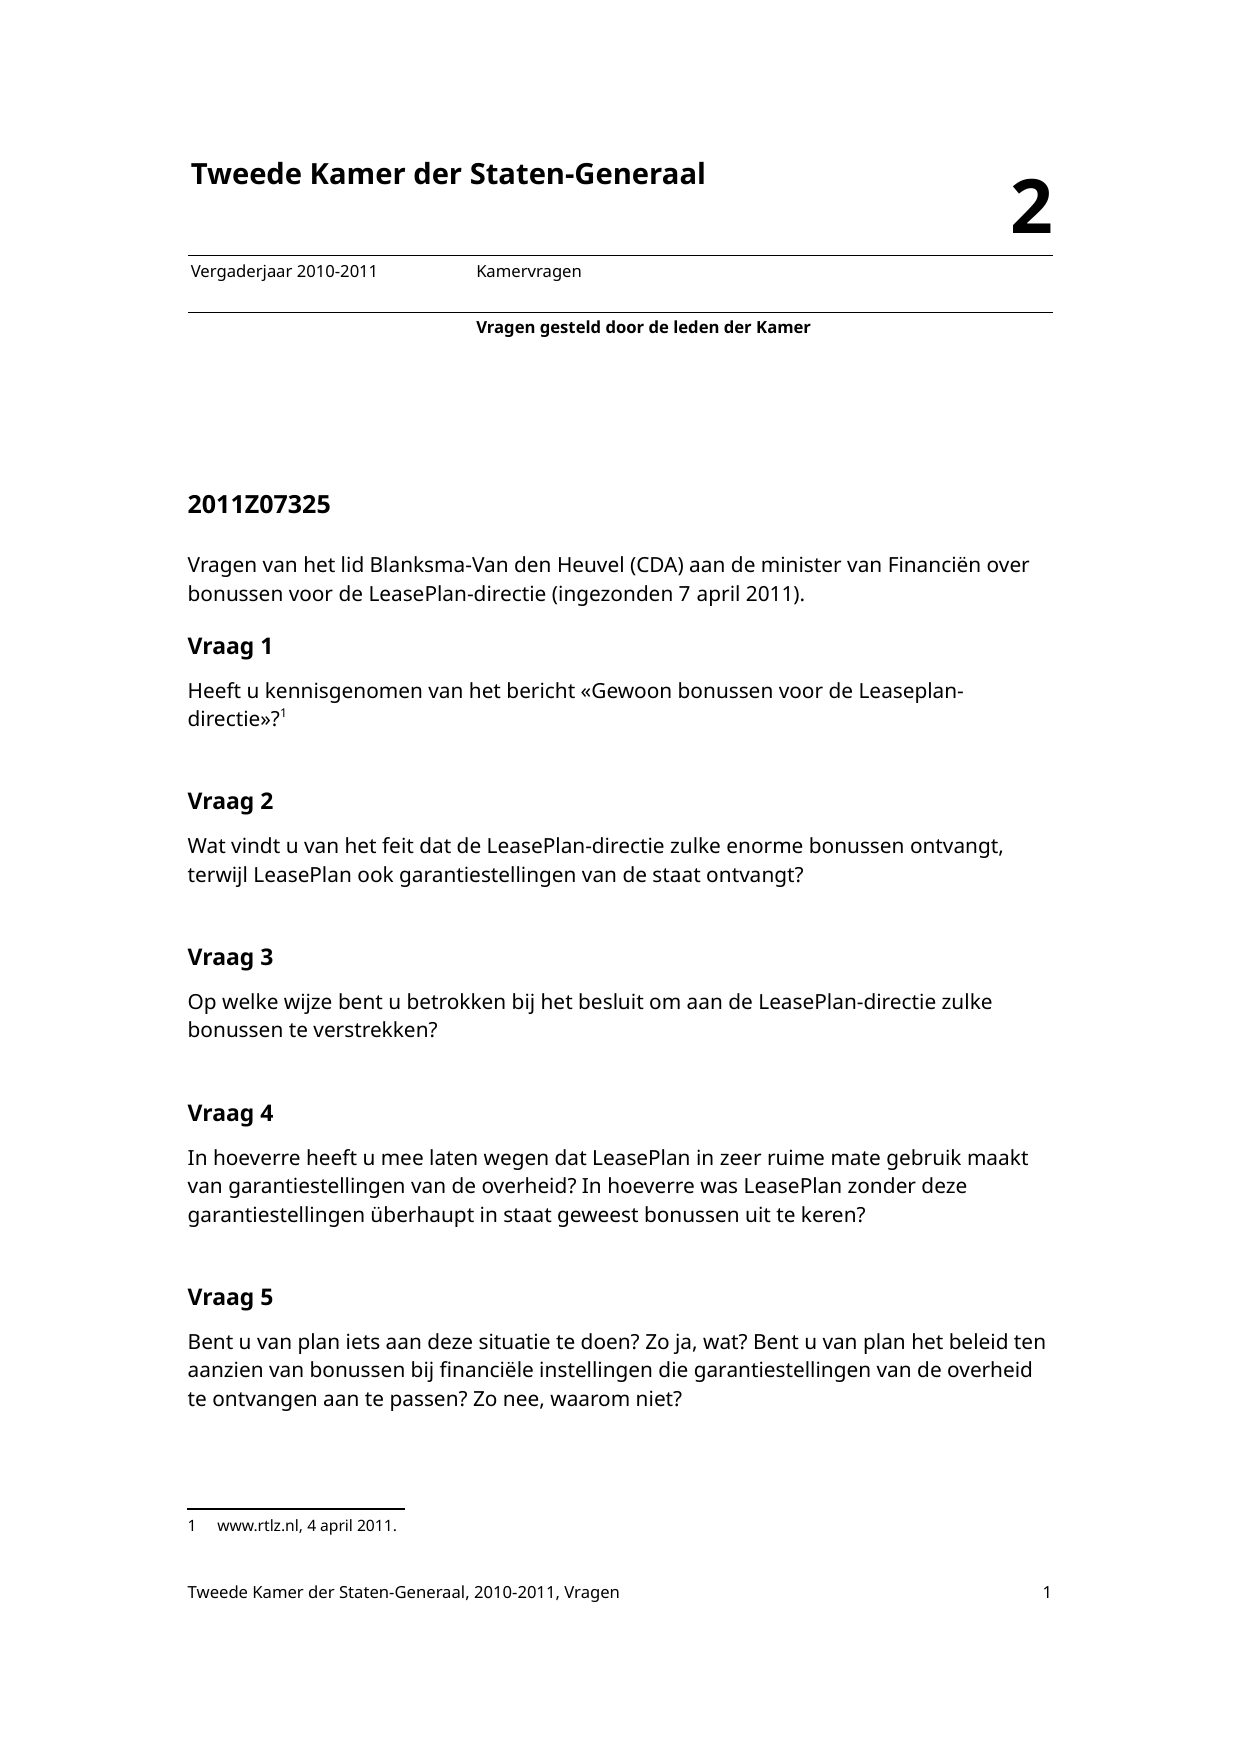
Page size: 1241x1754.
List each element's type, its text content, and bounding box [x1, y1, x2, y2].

text Bent u van plan iets aan deze situatie te doen? Zo ja, wat? Bent u van plan het beleid ten aanzien van bonussen bij financiële instellingen die garantiestellingen van de overheid te ontvangen aan te passen? Zo nee, waarom niet? [187, 1327, 1053, 1412]
text In hoeverre heeft u mee laten wegen dat LeasePlan in zeer ruime mate gebruik maakt van garantiestellingen van de overheid? In hoeverre was LeasePlan zonder deze garantiestellingen überhaupt in staat geweest bonussen uit te keren? [187, 1143, 1053, 1228]
text 2011Z07325 [187, 487, 1053, 521]
subtitle Vraag 4 [187, 1097, 1053, 1128]
table_header Tweede Kamer der Staten-Generaal [188, 150, 879, 255]
text Op welke wijze bent u betrokken bij het besluit om aan de LeasePlan-directie zulke bonussen te verstrekken? [187, 987, 1053, 1044]
text Wat vindt u van het feit dat de LeasePlan-directie zulke enorme bonussen ontvangt, terwijl LeasePlan ook garantiestellingen van de staat ontvangt? [187, 832, 1053, 888]
text www.rtlz.nl, 4 april 2011. [187, 1508, 1053, 1536]
subtitle Vraag 5 [187, 1281, 1053, 1312]
subtitle Vraag 2 [187, 785, 1053, 817]
table_cell Kamervragen [473, 256, 1053, 312]
table_cell Vragen gesteld door de leden der Kamer [473, 313, 1053, 339]
table_cell [188, 313, 473, 339]
table_cell Vergaderjaar 2010-2011 [188, 256, 473, 312]
text Heeft u kennisgenomen van het bericht «Gewoon bonussen voor de Leaseplan-directie»? [187, 676, 1053, 733]
subtitle Vraag 3 [187, 941, 1053, 972]
text Vragen van het lid Blanksma-Van den Heuvel (CDA) aan de minister van Financiën over bonussen voor de LeasePlan-directie (ingezonden 7 april 2011). [187, 550, 1053, 607]
subtitle Vraag 1 [187, 630, 1053, 661]
table_header 2 [880, 150, 1053, 255]
